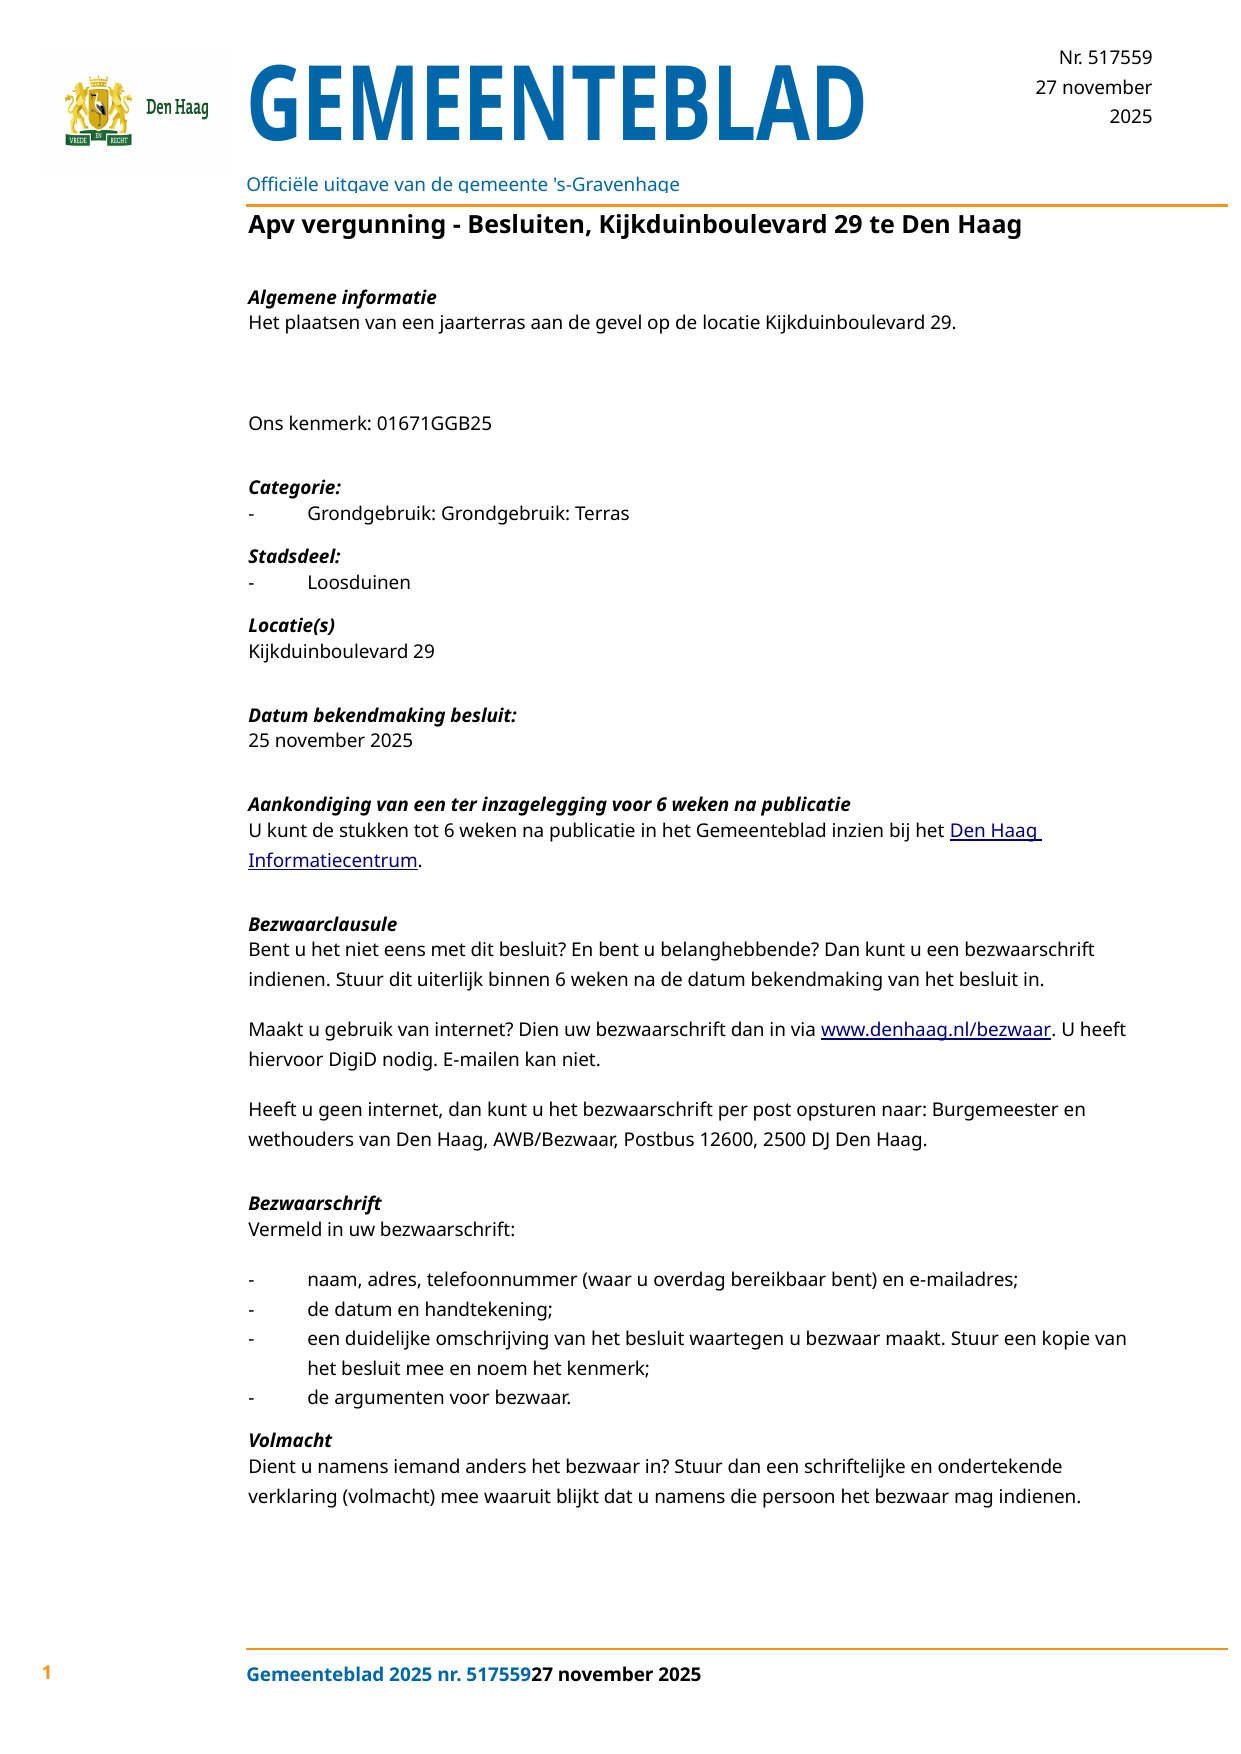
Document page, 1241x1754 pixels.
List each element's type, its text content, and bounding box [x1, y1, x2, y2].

text Algemene informatie [248, 284, 1152, 309]
text Apv vergunning - Besluiten, Kijkduinboulevard 29 te Den Haag [248, 207, 1152, 241]
text Datum bekendmaking besluit: [248, 702, 1152, 727]
list een duidelijke omschrijving van het besluit waartegen u bezwaar maakt. Stuur een kopie van het besluit mee en noem het kenmerk; [248, 1325, 1152, 1381]
text Categorie: [248, 474, 1152, 500]
text Stadsdeel: [248, 543, 1152, 569]
text Volmacht [248, 1428, 1152, 1453]
text 25 november 2025 [248, 727, 1152, 753]
text Bent u het niet eens met dit besluit? En bent u belanghebbende? Dan kunt u een bezwaarschrift indienen. Stuur dit uiterlijk binnen 6 weken na de datum bekendmaking van het besluit in. [248, 936, 1152, 992]
text Bezwaarclausule [248, 911, 1152, 936]
text Maakt u gebruik van internet? Dien uw bezwaarschrift dan in via www.denhaag.nl/bezwaar. U heeft hiervoor DigiD nodig. E-mailen kan niet. [248, 1016, 1152, 1072]
text Vermeld in uw bezwaarschrift: [248, 1216, 1152, 1241]
text Het plaatsen van een jaarterras aan de gevel op de locatie Kijkduinboulevard 29. [248, 309, 1152, 335]
text Dient u namens iemand anders het bezwaar in? Stuur dan een schriftelijke en ondertekende verklaring (volmacht) mee waaruit blijkt dat u namens die persoon het bezwaar mag indienen. [248, 1453, 1152, 1509]
list de datum en handtekening; [248, 1296, 1152, 1321]
list Grondgebruik: Grondgebruik: Terras [248, 500, 1152, 526]
text Bezwaarschrift [248, 1190, 1152, 1216]
list de argumenten voor bezwaar. [248, 1384, 1152, 1410]
text Aankondiging van een ter inzagelegging voor 6 weken na publicatie [248, 791, 1152, 817]
text Ons kenmerk: 01671GGB25 [248, 410, 1152, 436]
text U kunt de stukken tot 6 weken na publicatie in het Gemeenteblad inzien bij het Den Haag Informatiecentrum. [248, 817, 1152, 872]
text Kijkduinboulevard 29 [248, 638, 1152, 663]
list Loosduinen [248, 569, 1152, 595]
text Locatie(s) [248, 612, 1152, 638]
picture [41, 47, 231, 172]
text Heeft u geen internet, dan kunt u het bezwaarschrift per post opsturen naar: Burgemeester en wethouders van Den Haag, AWB/Bezwaar, Postbus 12600, 2500 DJ Den Haag. [248, 1096, 1152, 1152]
list naam, adres, telefoonnummer (waar u overdag bereikbaar bent) en e-mailadres; [248, 1266, 1152, 1292]
